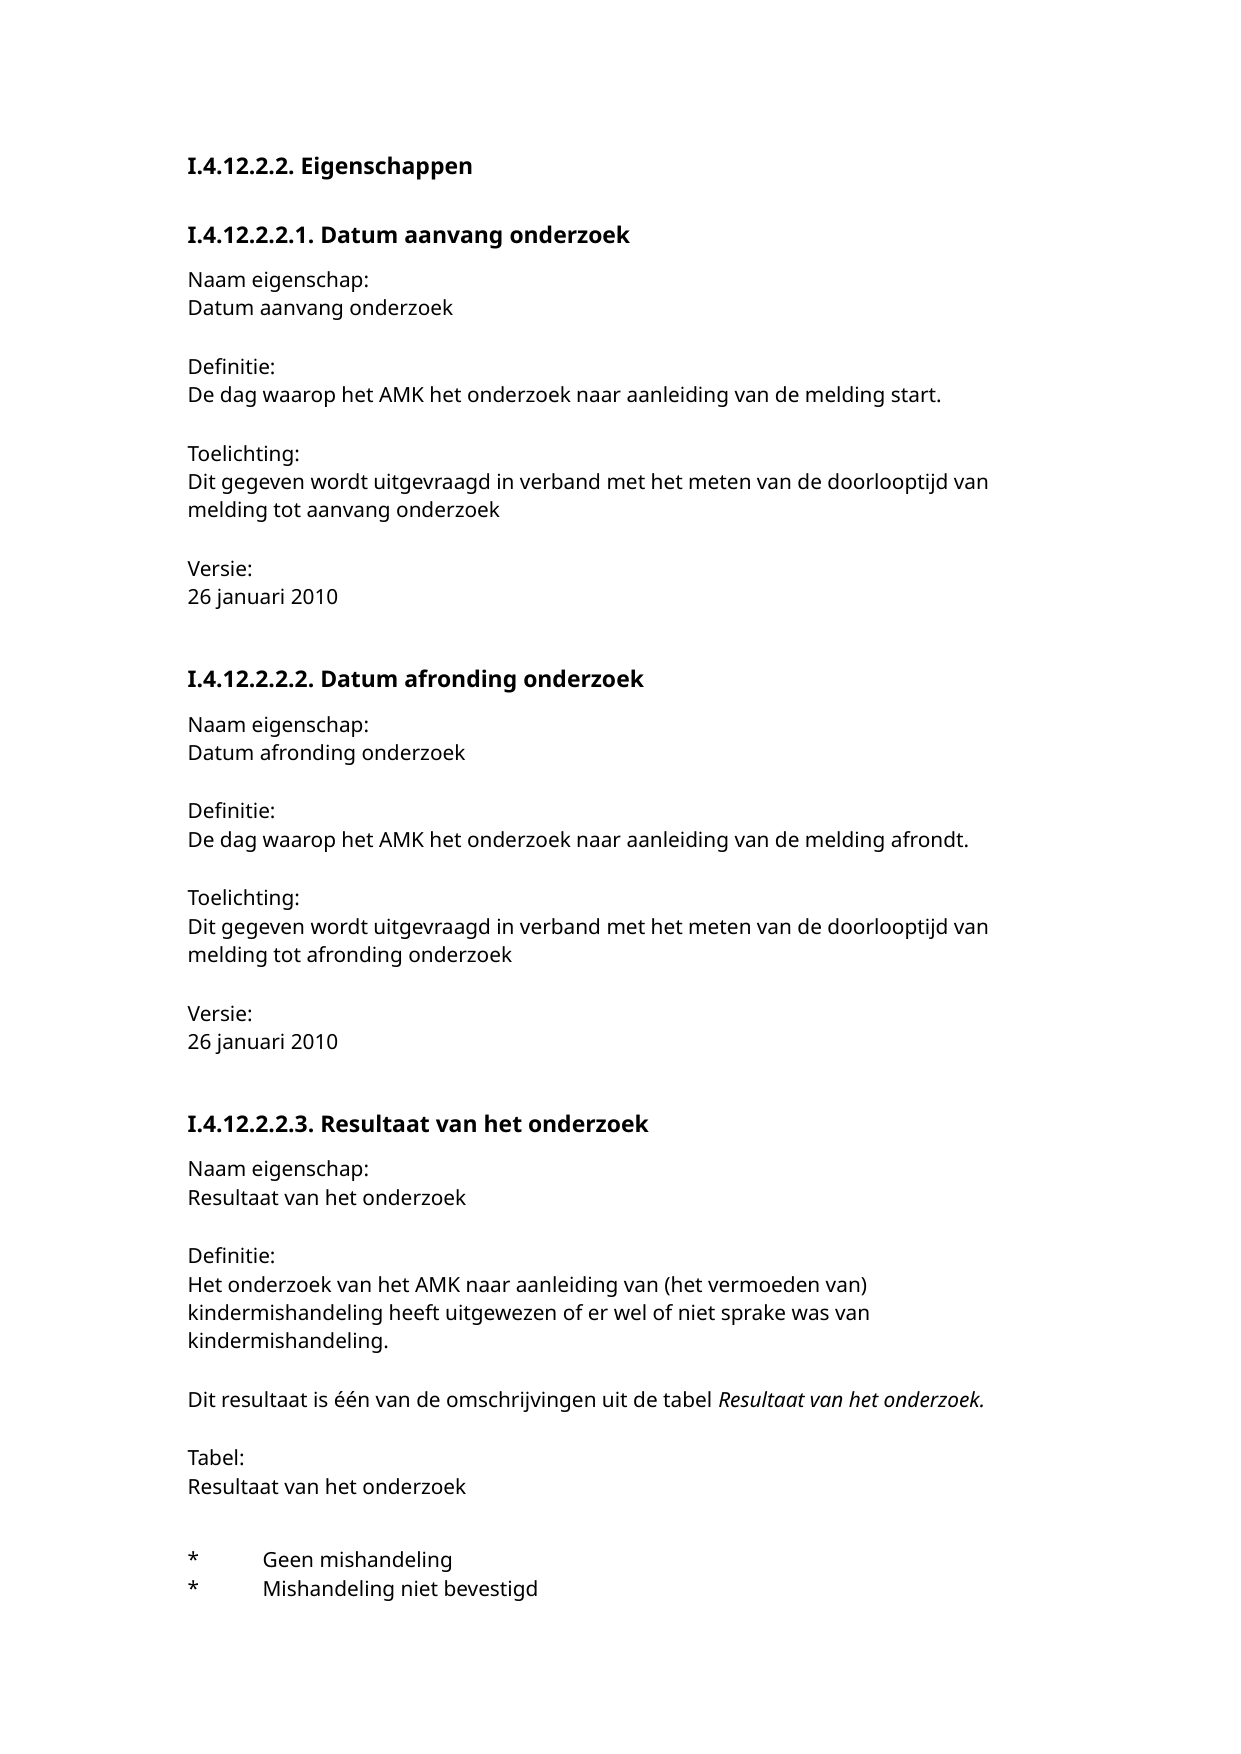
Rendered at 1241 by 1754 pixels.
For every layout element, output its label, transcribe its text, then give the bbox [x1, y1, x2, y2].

text Datum aanvang onderzoek [187, 293, 1053, 322]
subtitle I.4.12.2.2.2. Datum afronding onderzoek [187, 663, 1053, 695]
text 26 januari 2010 [187, 582, 1053, 611]
text Naam eigenschap: [187, 710, 1053, 738]
list Mishandeling niet bevestigd [187, 1574, 1053, 1602]
text Naam eigenschap: [187, 1154, 1053, 1183]
text 26 januari 2010 [187, 1027, 1053, 1056]
text Toelichting: [187, 439, 1053, 467]
text Tabel: [187, 1443, 1053, 1472]
subtitle I.4.12.2.2. Eigenschappen [187, 150, 1053, 181]
text De dag waarop het AMK het onderzoek naar aanleiding van de melding start. [187, 380, 1053, 409]
text Resultaat van het onderzoek [187, 1472, 1053, 1500]
text Het onderzoek van het AMK naar aanleiding van (het vermoeden van) kindermishandeling heeft uitgewezen of er wel of niet sprake was van kindermishandeling. [187, 1270, 1053, 1355]
text Datum afronding onderzoek [187, 738, 1053, 767]
text Versie: [187, 554, 1053, 582]
text De dag waarop het AMK het onderzoek naar aanleiding van de melding afrondt. [187, 825, 1053, 853]
text Versie: [187, 999, 1053, 1027]
text Dit resultaat is één van de omschrijvingen uit de tabel Resultaat van het onderzoek. [187, 1385, 1053, 1413]
text Definitie: [187, 1241, 1053, 1270]
list Geen mishandeling [187, 1545, 1053, 1574]
text Definitie: [187, 352, 1053, 380]
text Naam eigenschap: [187, 265, 1053, 293]
subtitle I.4.12.2.2.1. Datum aanvang onderzoek [187, 219, 1053, 250]
text Resultaat van het onderzoek [187, 1183, 1053, 1211]
text Dit gegeven wordt uitgevraagd in verband met het meten van de doorlooptijd van melding tot aanvang onderzoek [187, 467, 1053, 524]
text Toelichting: [187, 883, 1053, 912]
subtitle I.4.12.2.2.3. Resultaat van het onderzoek [187, 1108, 1053, 1139]
text Definitie: [187, 797, 1053, 825]
text Dit gegeven wordt uitgevraagd in verband met het meten van de doorlooptijd van melding tot afronding onderzoek [187, 912, 1053, 969]
